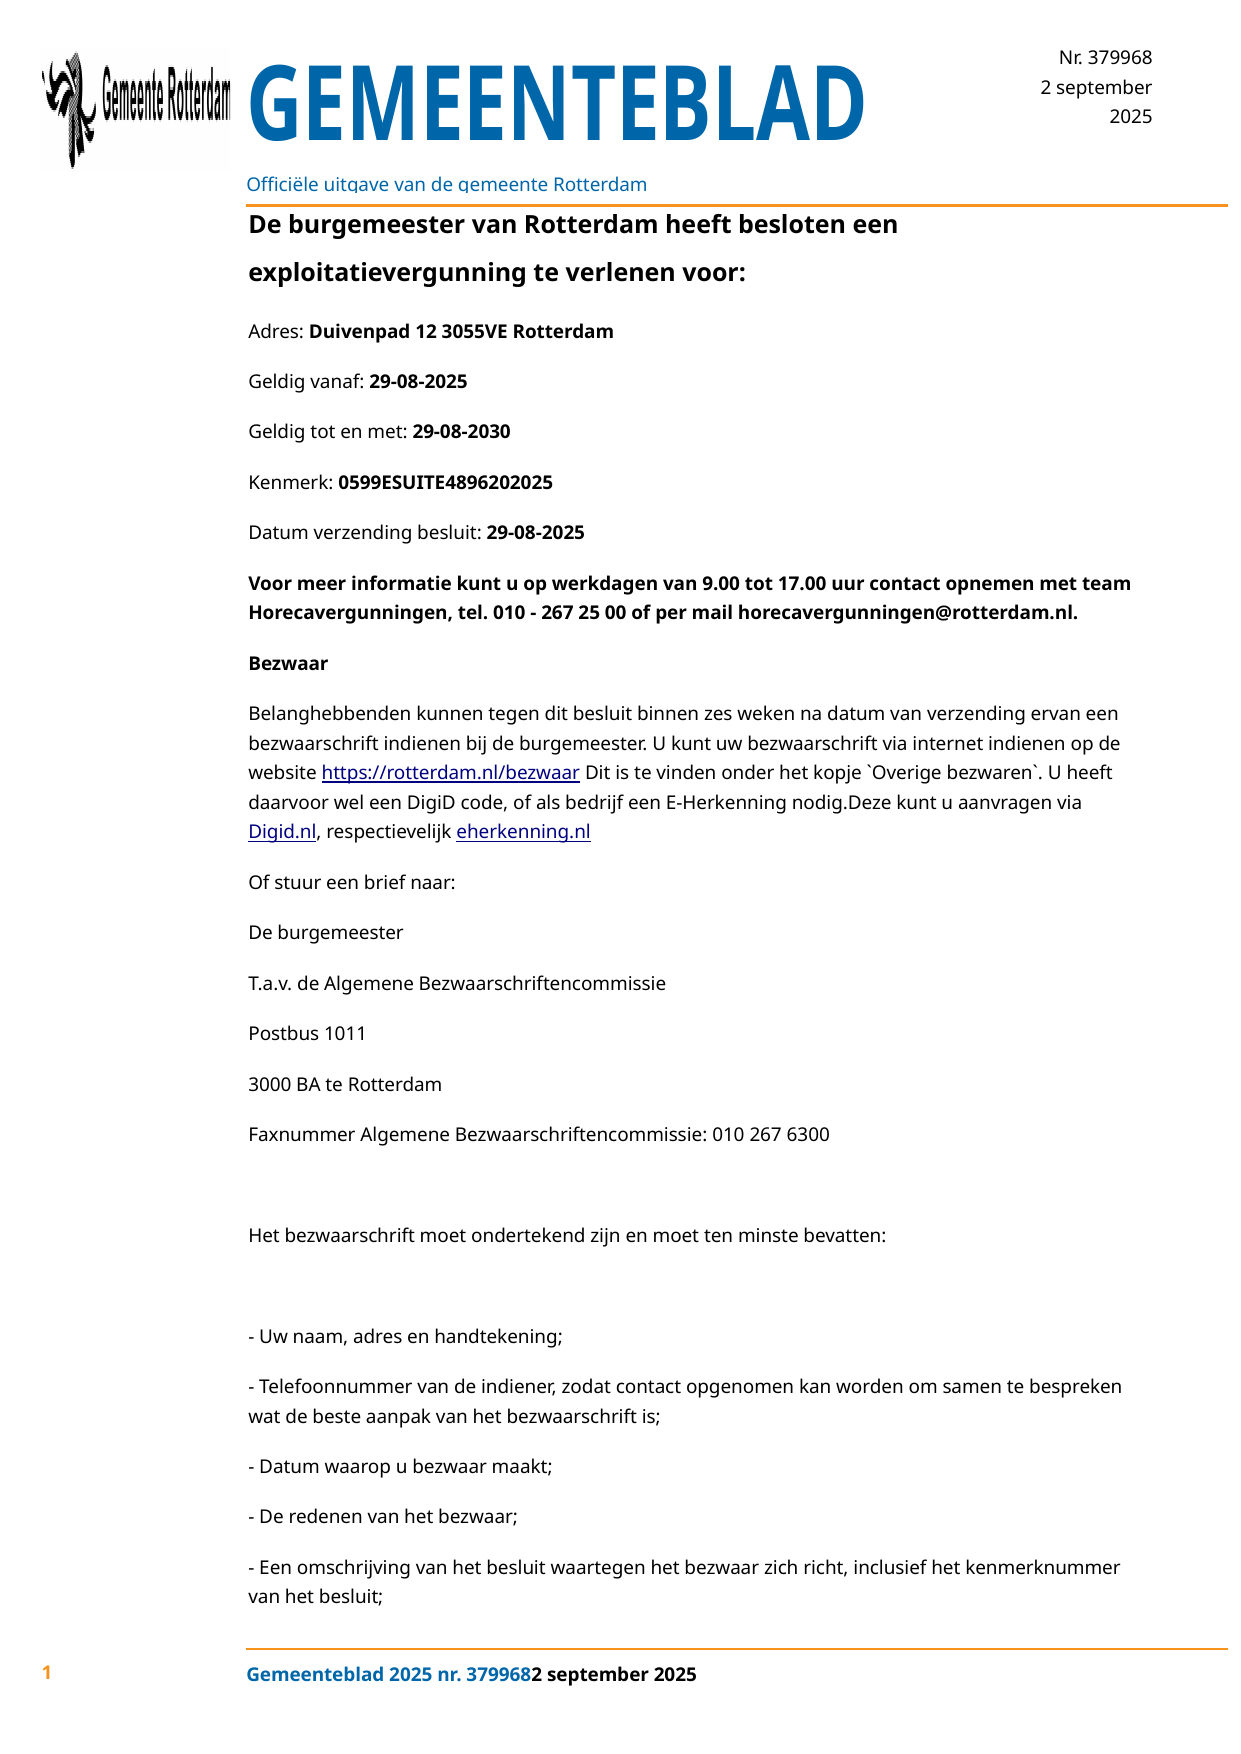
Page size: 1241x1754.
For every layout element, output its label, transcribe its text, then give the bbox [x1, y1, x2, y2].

text Belanghebbenden kunnen tegen dit besluit binnen zes weken na datum van verzending ervan een bezwaarschrift indienen bij de burgemeester. U kunt uw bezwaarschrift via internet indienen op de website https://rotterdam.nl/bezwaar Dit is te vinden onder het kopje `Overige bezwaren`. U heeft daarvoor wel een DigiD code, of als bedrijf een E-Herkenning nodig.Deze kunt u aanvragen via Digid.nl, respectievelijk eherkenning.nl [248, 700, 1152, 844]
picture [41, 47, 231, 172]
text Geldig vanaf: 29-08-2025 [248, 368, 1152, 394]
text Of stuur een brief naar: [248, 869, 1152, 895]
text - Een omschrijving van het besluit waartegen het bezwaar zich richt, inclusief het kenmerknummer van het besluit; [248, 1554, 1152, 1609]
text De burgemeester [248, 919, 1152, 945]
text Geldig tot en met: 29-08-2030 [248, 419, 1152, 444]
text Kenmerk: 0599ESUITE4896202025 [248, 469, 1152, 495]
text Faxnummer Algemene Bezwaarschriftencommissie: 010 267 6300 [248, 1121, 1152, 1147]
text Datum verzending besluit: 29-08-2025 [248, 519, 1152, 545]
text - Telefoonnummer van de indiener, zodat contact opgenomen kan worden om samen te bespreken wat de beste aanpak van het bezwaarschrift is; [248, 1373, 1152, 1429]
text 3000 BA te Rotterdam [248, 1071, 1152, 1097]
text - Uw naam, adres en handtekening; [248, 1323, 1152, 1349]
text - De redenen van het bezwaar; [248, 1504, 1152, 1529]
text Het bezwaarschrift moet ondertekend zijn en moet ten minste bevatten: [248, 1222, 1152, 1248]
text De burgemeester van Rotterdam heeft besloten een exploitatievergunning te verlenen voor: [248, 207, 1152, 288]
text Voor meer informatie kunt u op werkdagen van 9.00 tot 17.00 uur contact opnemen met team Horecavergunningen, tel. 010 - 267 25 00 of per mail horecavergunningen@rotterdam.nl. [248, 570, 1152, 625]
text T.a.v. de Algemene Bezwaarschriftencommissie [248, 970, 1152, 996]
text Postbus 1011 [248, 1020, 1152, 1046]
text Bezwaar [248, 650, 1152, 676]
text Adres: Duivenpad 12 3055VE Rotterdam [248, 318, 1152, 344]
text - Datum waarop u bezwaar maakt; [248, 1453, 1152, 1479]
